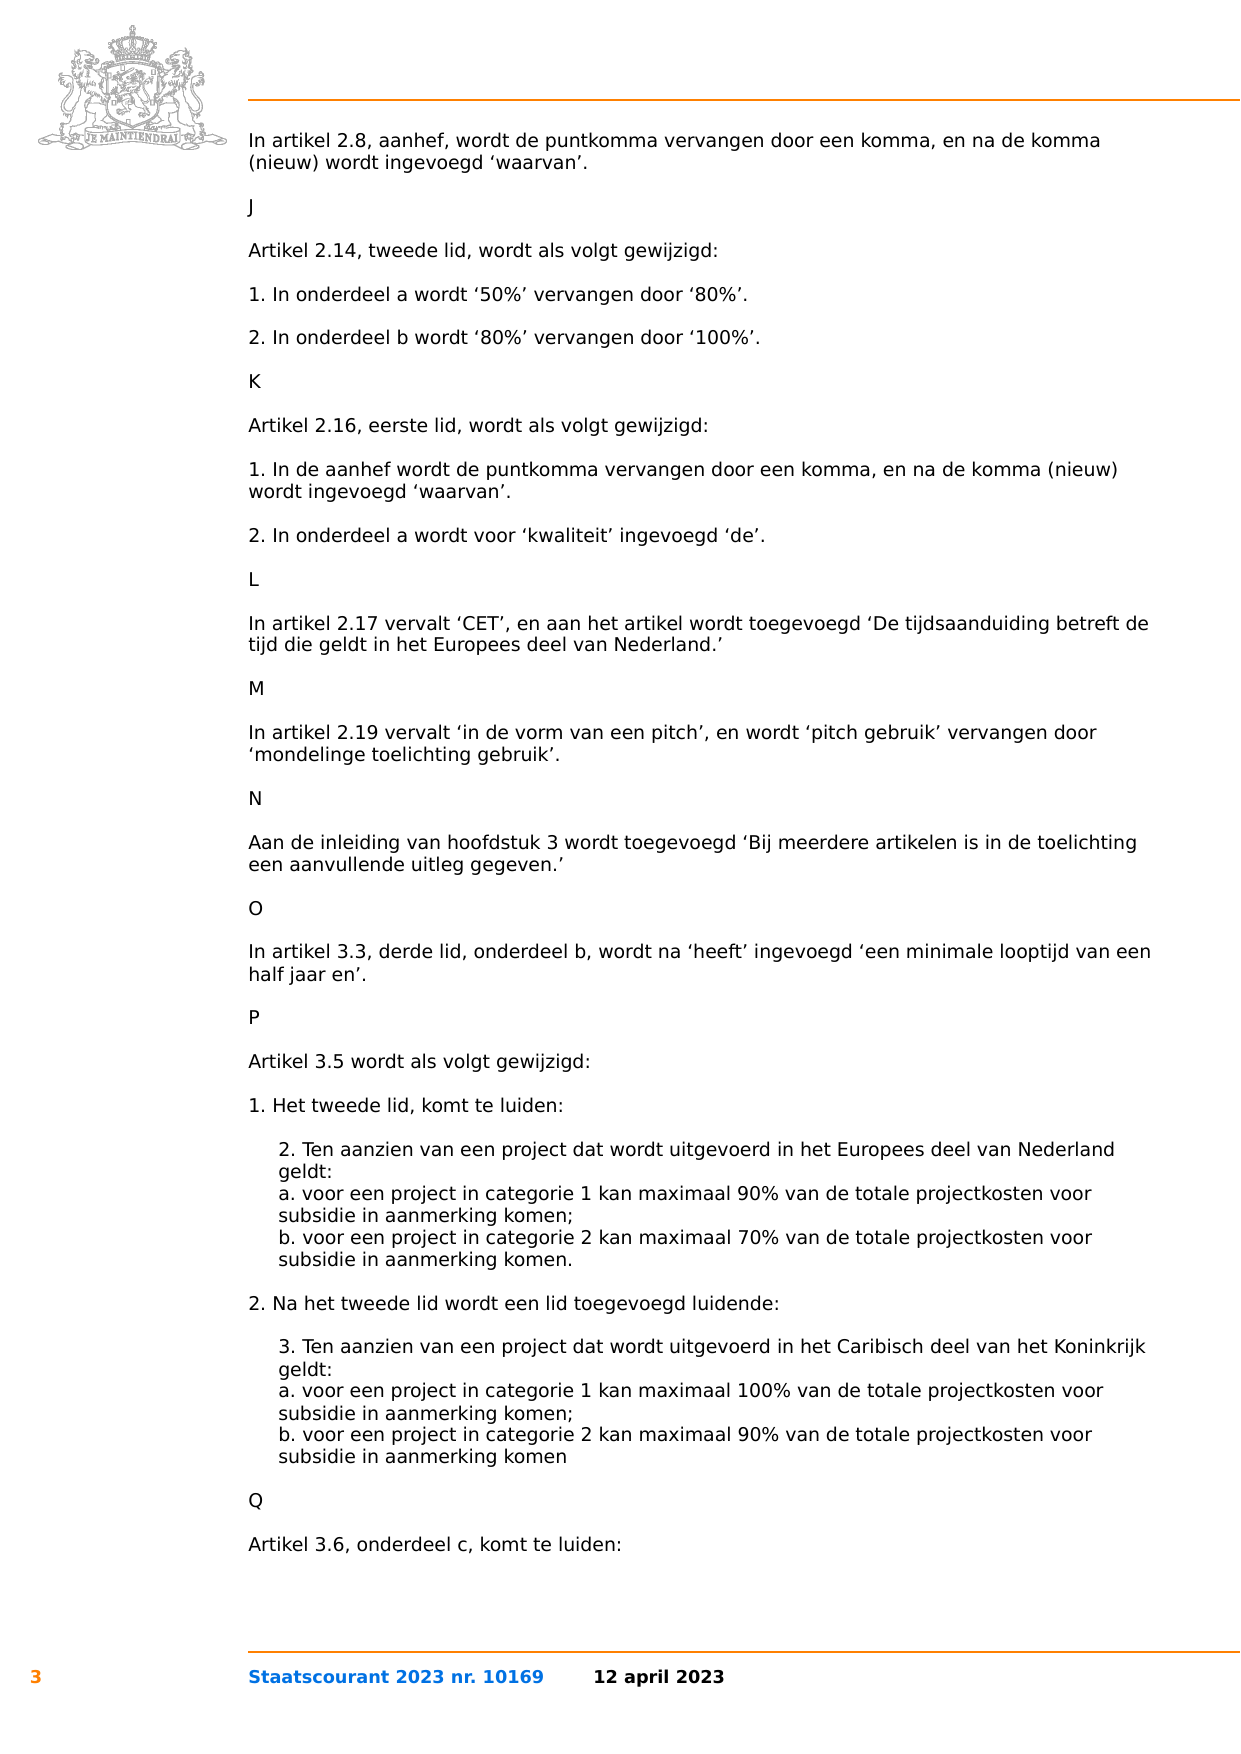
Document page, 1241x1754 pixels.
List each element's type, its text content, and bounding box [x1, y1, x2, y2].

text Aan de inleiding van hoofdstuk 3 wordt toegevoegd ‘Bij meerdere artikelen is in de toelichting een aanvullende uitleg gegeven.’ [248, 832, 1163, 876]
text Artikel 3.5 wordt als volgt gewijzigd: [248, 1051, 1163, 1073]
text In artikel 3.3, derde lid, onderdeel b, wordt na ‘heeft’ ingevoegd ‘een minimale looptijd van een half jaar en’. [248, 941, 1163, 985]
text 2. Na het tweede lid wordt een lid toegevoegd luidende: [248, 1293, 1163, 1314]
text b. voor een project in categorie 2 kan maximaal 70% van de totale projectkosten voor subsidie in aanmerking komen. [278, 1227, 1163, 1271]
text In artikel 2.17 vervalt ‘CET’, en aan het artikel wordt toegevoegd ‘De tijdsaanduiding betreft de tijd die geldt in het Europees deel van Nederland.’ [248, 612, 1163, 656]
text J [248, 196, 1163, 218]
text 1. In de aanhef wordt de puntkomma vervangen door een komma, en na de komma (nieuw) wordt ingevoegd ‘waarvan’. [248, 459, 1163, 503]
text 3. Ten aanzien van een project dat wordt uitgevoerd in het Caribisch deel van het Koninkrijk geldt: [278, 1336, 1163, 1380]
text 1. Het tweede lid, komt te luiden: [248, 1095, 1163, 1117]
text a. voor een project in categorie 1 kan maximaal 90% van de totale projectkosten voor subsidie in aanmerking komen; [278, 1183, 1163, 1227]
picture [38, 25, 227, 150]
text 2. In onderdeel a wordt voor ‘kwaliteit’ ingevoegd ‘de’. [248, 525, 1163, 547]
text b. voor een project in categorie 2 kan maximaal 90% van de totale projectkosten voor subsidie in aanmerking komen [278, 1424, 1163, 1468]
text In artikel 2.8, aanhef, wordt de puntkomma vervangen door een komma, en na de komma (nieuw) wordt ingevoegd ‘waarvan’. [248, 130, 1163, 174]
text K [248, 371, 1163, 393]
text 1. In onderdeel a wordt ‘50%’ vervangen door ‘80%’. [248, 283, 1163, 305]
text Artikel 3.6, onderdeel c, komt te luiden: [248, 1534, 1163, 1556]
text 2. Ten aanzien van een project dat wordt uitgevoerd in het Europees deel van Nederland geldt: [278, 1139, 1163, 1183]
text L [248, 568, 1163, 591]
text 2. In onderdeel b wordt ‘80%’ vervangen door ‘100%’. [248, 327, 1163, 349]
text Artikel 2.14, tweede lid, wordt als volgt gewijzigd: [248, 239, 1163, 262]
text P [248, 1007, 1163, 1029]
text O [248, 898, 1163, 919]
text N [248, 788, 1163, 810]
text M [248, 678, 1163, 700]
text In artikel 2.19 vervalt ‘in de vorm van een pitch’, en wordt ‘pitch gebruik’ vervangen door ‘mondelinge toelichting gebruik’. [248, 722, 1163, 766]
text a. voor een project in categorie 1 kan maximaal 100% van de totale projectkosten voor subsidie in aanmerking komen; [278, 1380, 1163, 1424]
text Artikel 2.16, eerste lid, wordt als volgt gewijzigd: [248, 415, 1163, 437]
text Q [248, 1490, 1163, 1512]
